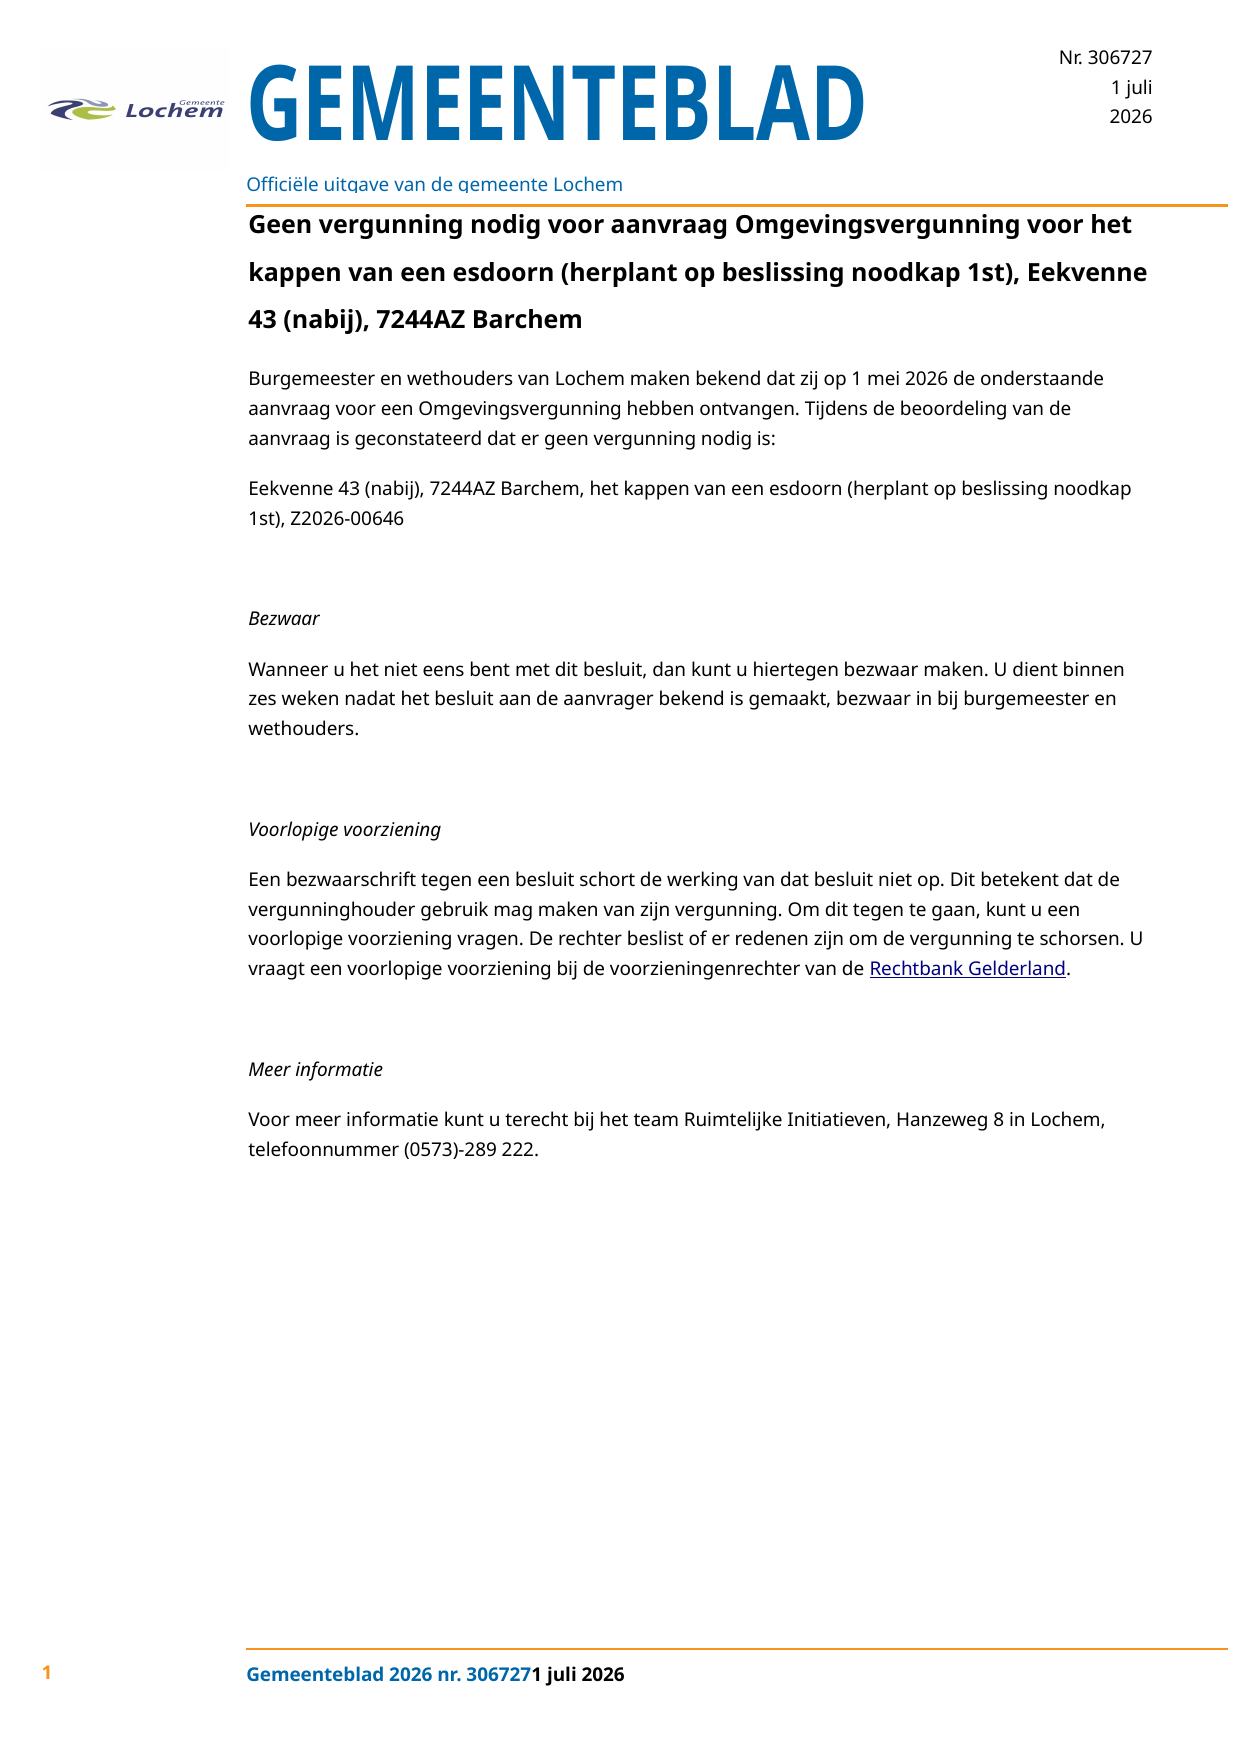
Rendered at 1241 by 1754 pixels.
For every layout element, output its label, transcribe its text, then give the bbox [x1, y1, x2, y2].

text Een bezwaarschrift tegen een besluit schort de werking van dat besluit niet op. Dit betekent dat de vergunninghouder gebruik mag maken van zijn vergunning. Om dit tegen te gaan, kunt u een voorlopige voorziening vragen. De rechter beslist of er redenen zijn om de vergunning te schorsen. U vraagt een voorlopige voorziening bij de voorzieningenrechter van de Rechtbank Gelderland. [248, 866, 1152, 981]
text Wanneer u het niet eens bent met dit besluit, dan kunt u hiertegen bezwaar maken. U dient binnen zes weken nadat het besluit aan de aanvrager bekend is gemaakt, bezwaar in bij burgemeester en wethouders. [248, 656, 1152, 741]
text Voor meer informatie kunt u terecht bij het team Ruimtelijke Initiatieven, Hanzeweg 8 in Lochem, telefoonnummer (0573)-289 222. [248, 1106, 1152, 1162]
picture [41, 47, 231, 172]
text Voorlopige voorziening [248, 816, 1152, 842]
text Bezwaar [248, 606, 1152, 631]
text Eekvenne 43 (nabij), 7244AZ Barchem, het kappen van een esdoorn (herplant op beslissing noodkap 1st), Z2026-00646 [248, 475, 1152, 530]
text Meer informatie [248, 1056, 1152, 1082]
text Burgemeester en wethouders van Lochem maken bekend dat zij op 1 mei 2026 de onderstaande aanvraag voor een Omgevingsvergunning hebben ontvangen. Tijdens de beoordeling van de aanvraag is geconstateerd dat er geen vergunning nodig is: [248, 366, 1152, 450]
text Geen vergunning nodig voor aanvraag Omgevingsvergunning voor het kappen van een esdoorn (herplant op beslissing noodkap 1st), Eekvenne 43 (nabij), 7244AZ Barchem [248, 207, 1152, 336]
